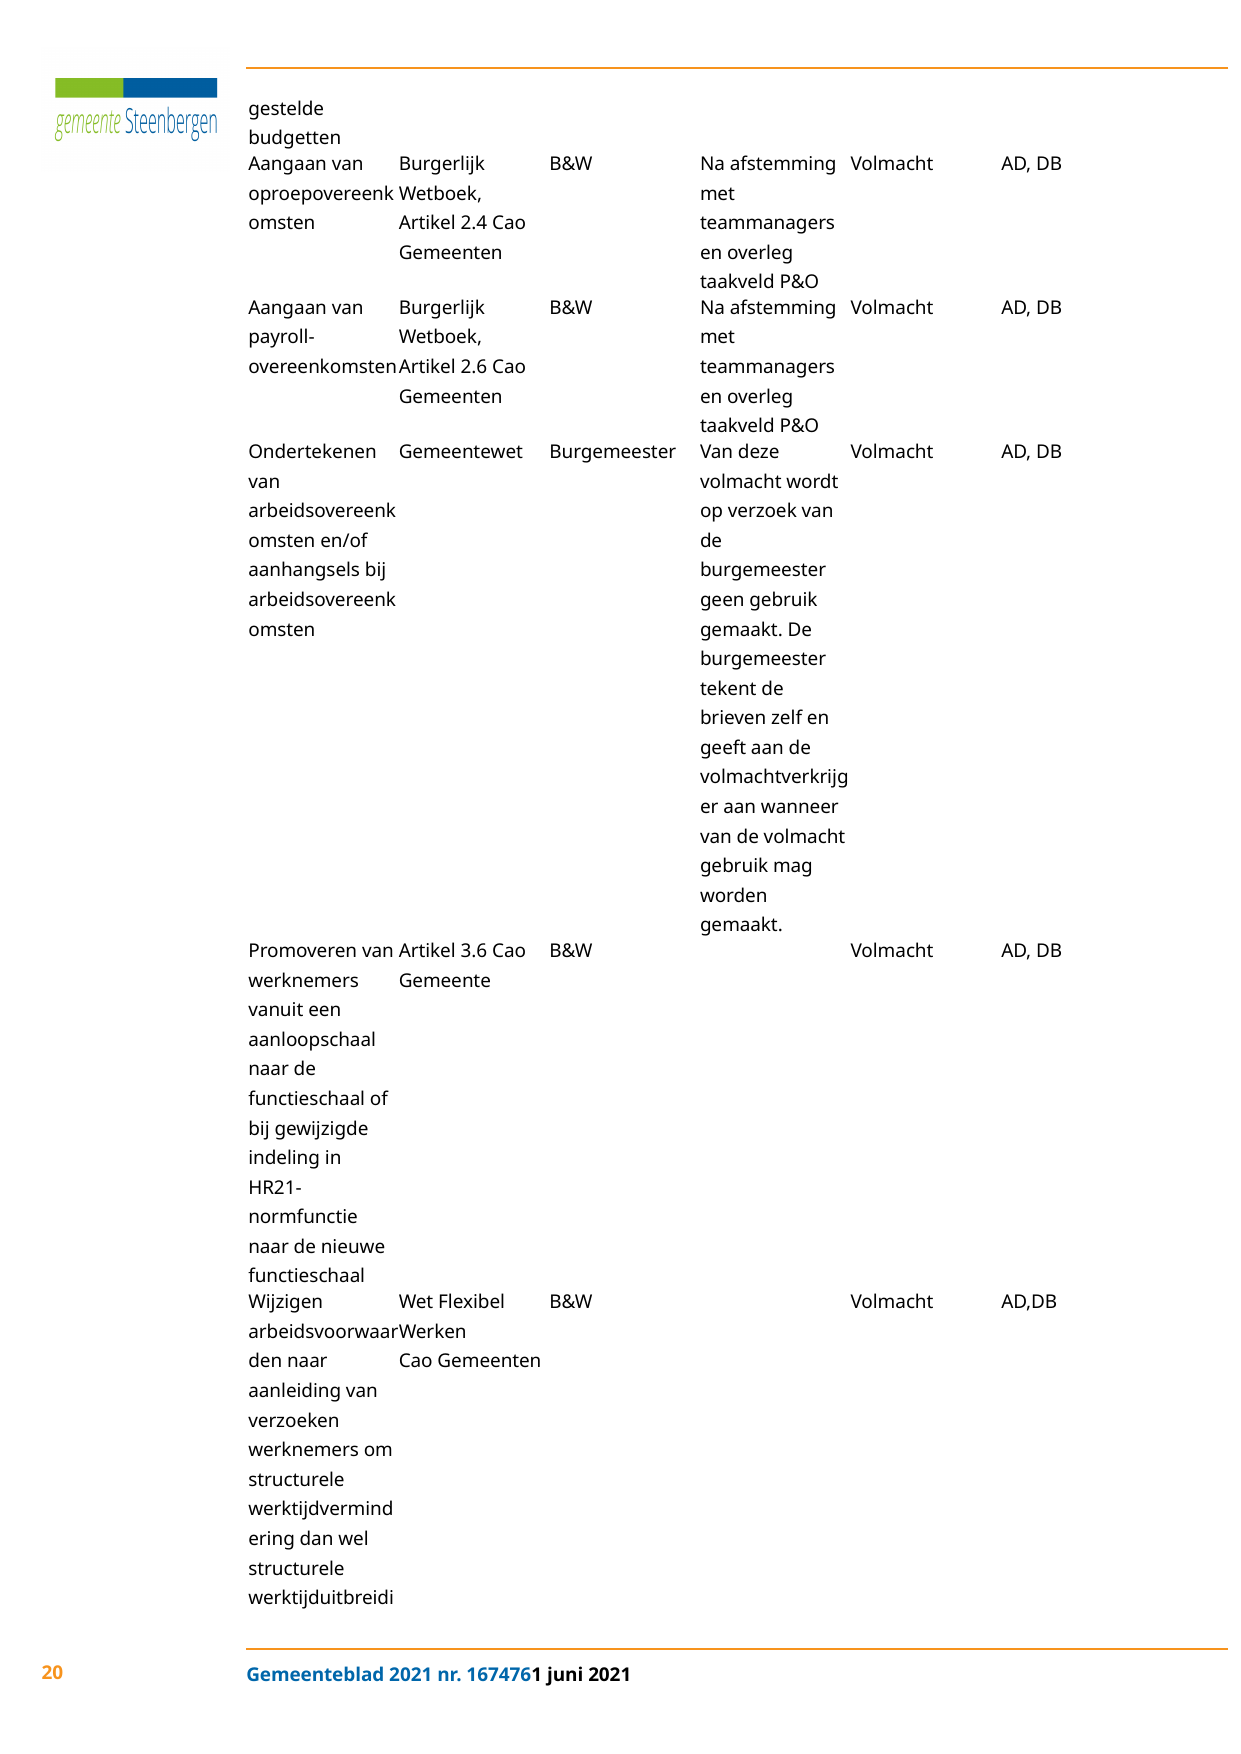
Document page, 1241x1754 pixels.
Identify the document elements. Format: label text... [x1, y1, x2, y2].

table_cell [700, 1289, 850, 1610]
table_cell AD,DB [1001, 1289, 1152, 1610]
table_cell Aangaan van oproepovereenkomsten [248, 150, 398, 294]
table_cell AD, DB [1001, 150, 1152, 294]
table_cell Burgerlijk Wetboek, Artikel 2.4 Cao Gemeenten [399, 150, 549, 294]
table_cell Wet Flexibel Werken Cao Gemeenten [399, 1289, 549, 1610]
table_cell Promoveren van werknemers vanuit een aanloopschaal naar de functieschaal of bij gewijzigde indeling in HR21-normfunctie naar de nieuwe functieschaal [248, 937, 398, 1288]
picture [41, 47, 231, 172]
table_cell B&W [549, 937, 700, 1288]
table_cell Burgemeester [549, 438, 700, 937]
table_cell [399, 95, 549, 150]
table_cell AD, DB [1001, 438, 1152, 937]
table_cell [549, 95, 700, 150]
table_cell [700, 937, 850, 1288]
table_cell [850, 95, 1001, 150]
table_cell gestelde budgetten [248, 95, 398, 150]
table_cell Na afstemming met teammanagers en overleg taakveld P&O [700, 294, 850, 438]
table_cell Van deze volmacht wordt op verzoek van de burgemeester geen gebruik gemaakt. De burgemeester tekent de brieven zelf en geeft aan de volmachtverkrijger aan wanneer van de volmacht gebruik mag worden gemaakt. [700, 438, 850, 937]
table_cell Aangaan van payroll-overeenkomsten [248, 294, 398, 438]
table_cell AD, DB [1001, 937, 1152, 1288]
table_cell Volmacht [850, 294, 1001, 438]
table_cell [1001, 95, 1152, 150]
table_cell Artikel 3.6 Cao Gemeente [399, 937, 549, 1288]
table_cell Ondertekenen van arbeidsovereenkomsten en/of aanhangsels bij arbeidsovereenkomsten [248, 438, 398, 937]
table_cell Burgerlijk Wetboek, Artikel 2.6 Cao Gemeenten [399, 294, 549, 438]
table_cell B&W [549, 294, 700, 438]
table_cell Volmacht [850, 1289, 1001, 1610]
table_cell Volmacht [850, 150, 1001, 294]
table_cell [700, 95, 850, 150]
table_cell Volmacht [850, 937, 1001, 1288]
table_cell Volmacht [850, 438, 1001, 937]
table_cell Wijzigen arbeidsvoorwaarden naar aanleiding van verzoeken werknemers om structurele werktijdvermindering dan wel structurele werktijduitbreidi [248, 1289, 398, 1610]
table_cell Na afstemming met teammanagers en overleg taakveld P&O [700, 150, 850, 294]
table_cell B&W [549, 150, 700, 294]
table_cell AD, DB [1001, 294, 1152, 438]
table_cell Gemeentewet [399, 438, 549, 937]
table_cell B&W [549, 1289, 700, 1610]
